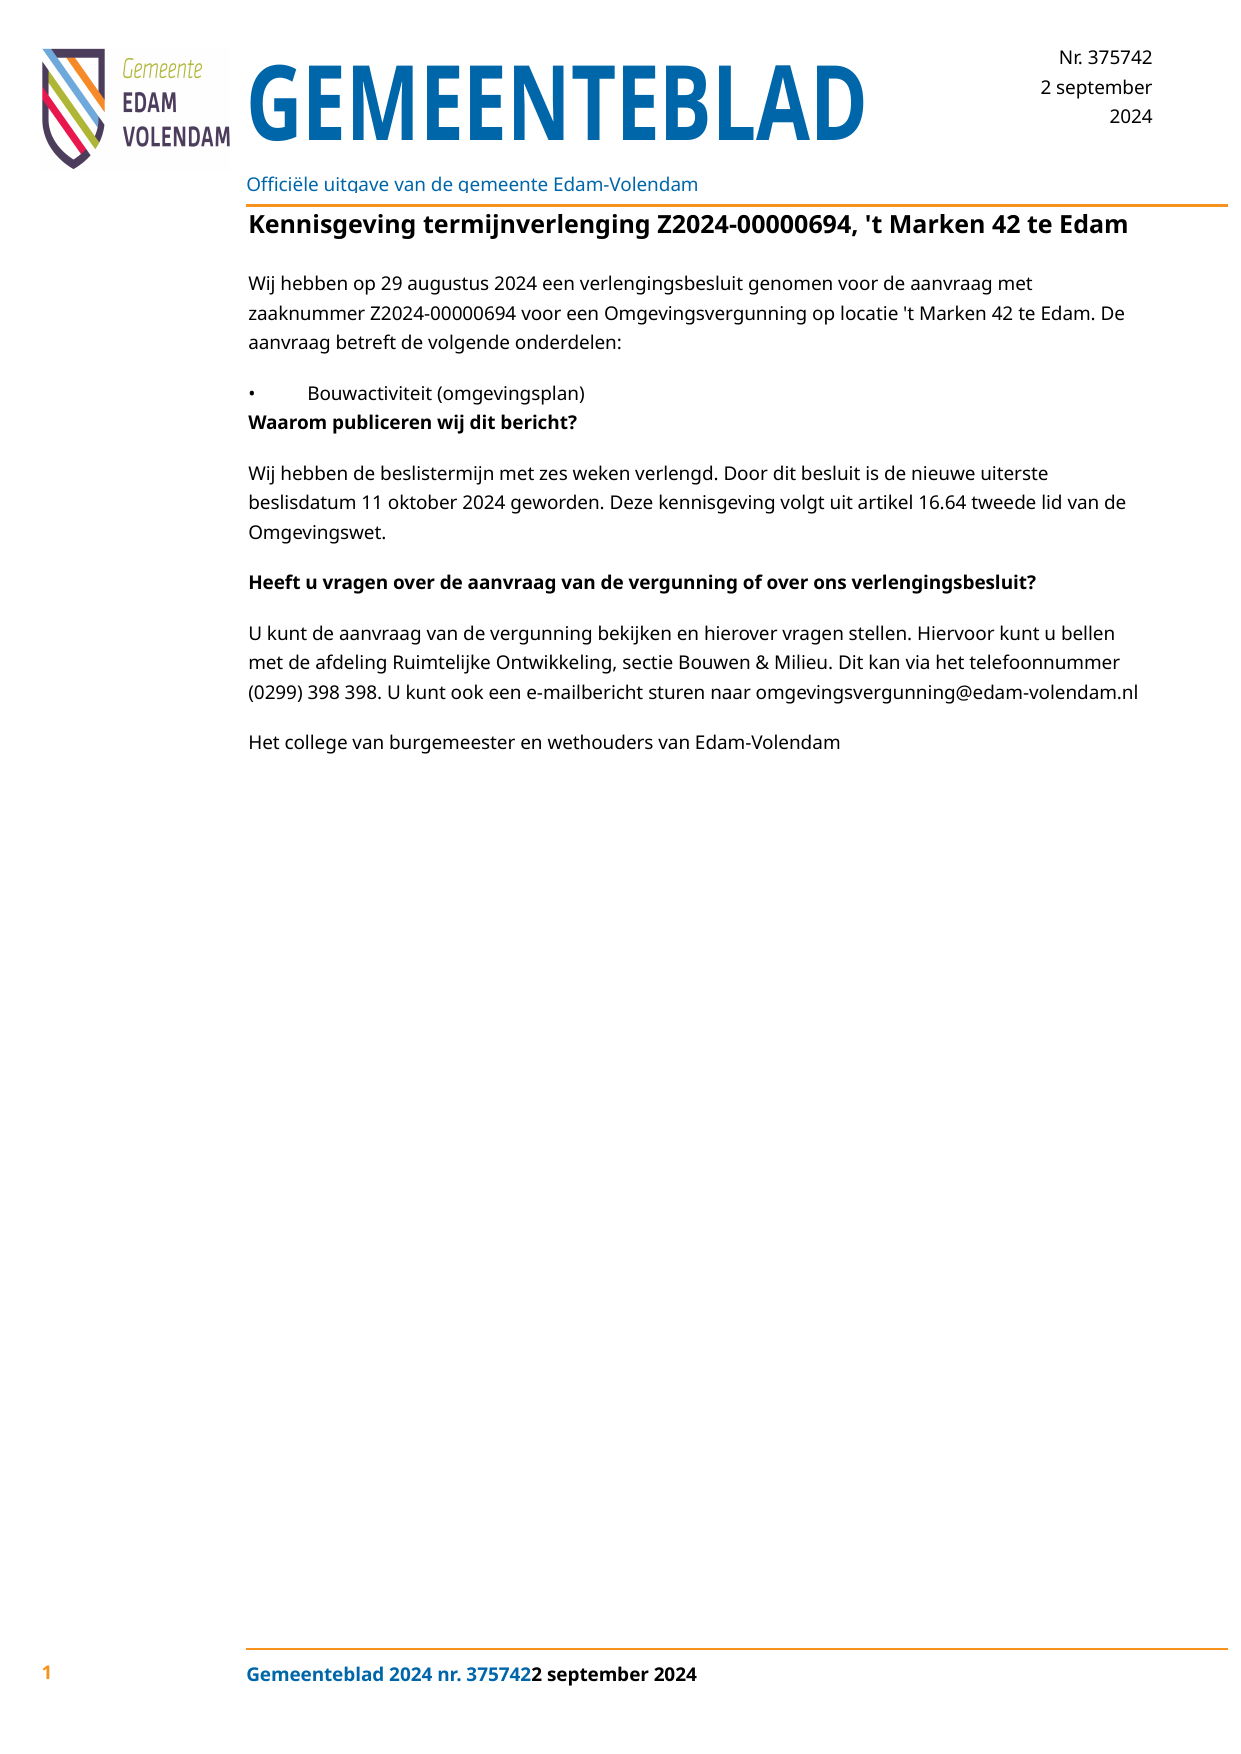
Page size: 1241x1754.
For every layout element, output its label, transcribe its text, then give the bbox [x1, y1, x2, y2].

text Wij hebben op 29 augustus 2024 een verlengingsbesluit genomen voor de aanvraag met zaaknummer Z2024-00000694 voor een Omgevingsvergunning op locatie 't Marken 42 te Edam. De aanvraag betreft de volgende onderdelen: [248, 270, 1152, 355]
text U kunt de aanvraag van de vergunning bekijken en hierover vragen stellen. Hiervoor kunt u bellen met de afdeling Ruimtelijke Ontwikkeling, sectie Bouwen & Milieu. Dit kan via het telefoonnummer (0299) 398 398. U kunt ook een e-mailbericht sturen naar omgevingsvergunning@edam-volendam.nl [248, 620, 1152, 705]
text Waarom publiceren wij dit bericht? [248, 409, 1152, 435]
list Bouwactiviteit (omgevingsplan) [248, 380, 1152, 406]
picture [41, 47, 231, 172]
text Kennisgeving termijnverlenging Z2024-00000694, 't Marken 42 te Edam [248, 207, 1152, 241]
text Wij hebben de beslistermijn met zes weken verlengd. Door dit besluit is de nieuwe uiterste beslisdatum 11 oktober 2024 geworden. Deze kennisgeving volgt uit artikel 16.64 tweede lid van de Omgevingswet. [248, 460, 1152, 545]
text Het college van burgemeester en wethouders van Edam-Volendam [248, 729, 1152, 755]
text Heeft u vragen over de aanvraag van de vergunning of over ons verlengingsbesluit? [248, 569, 1152, 595]
